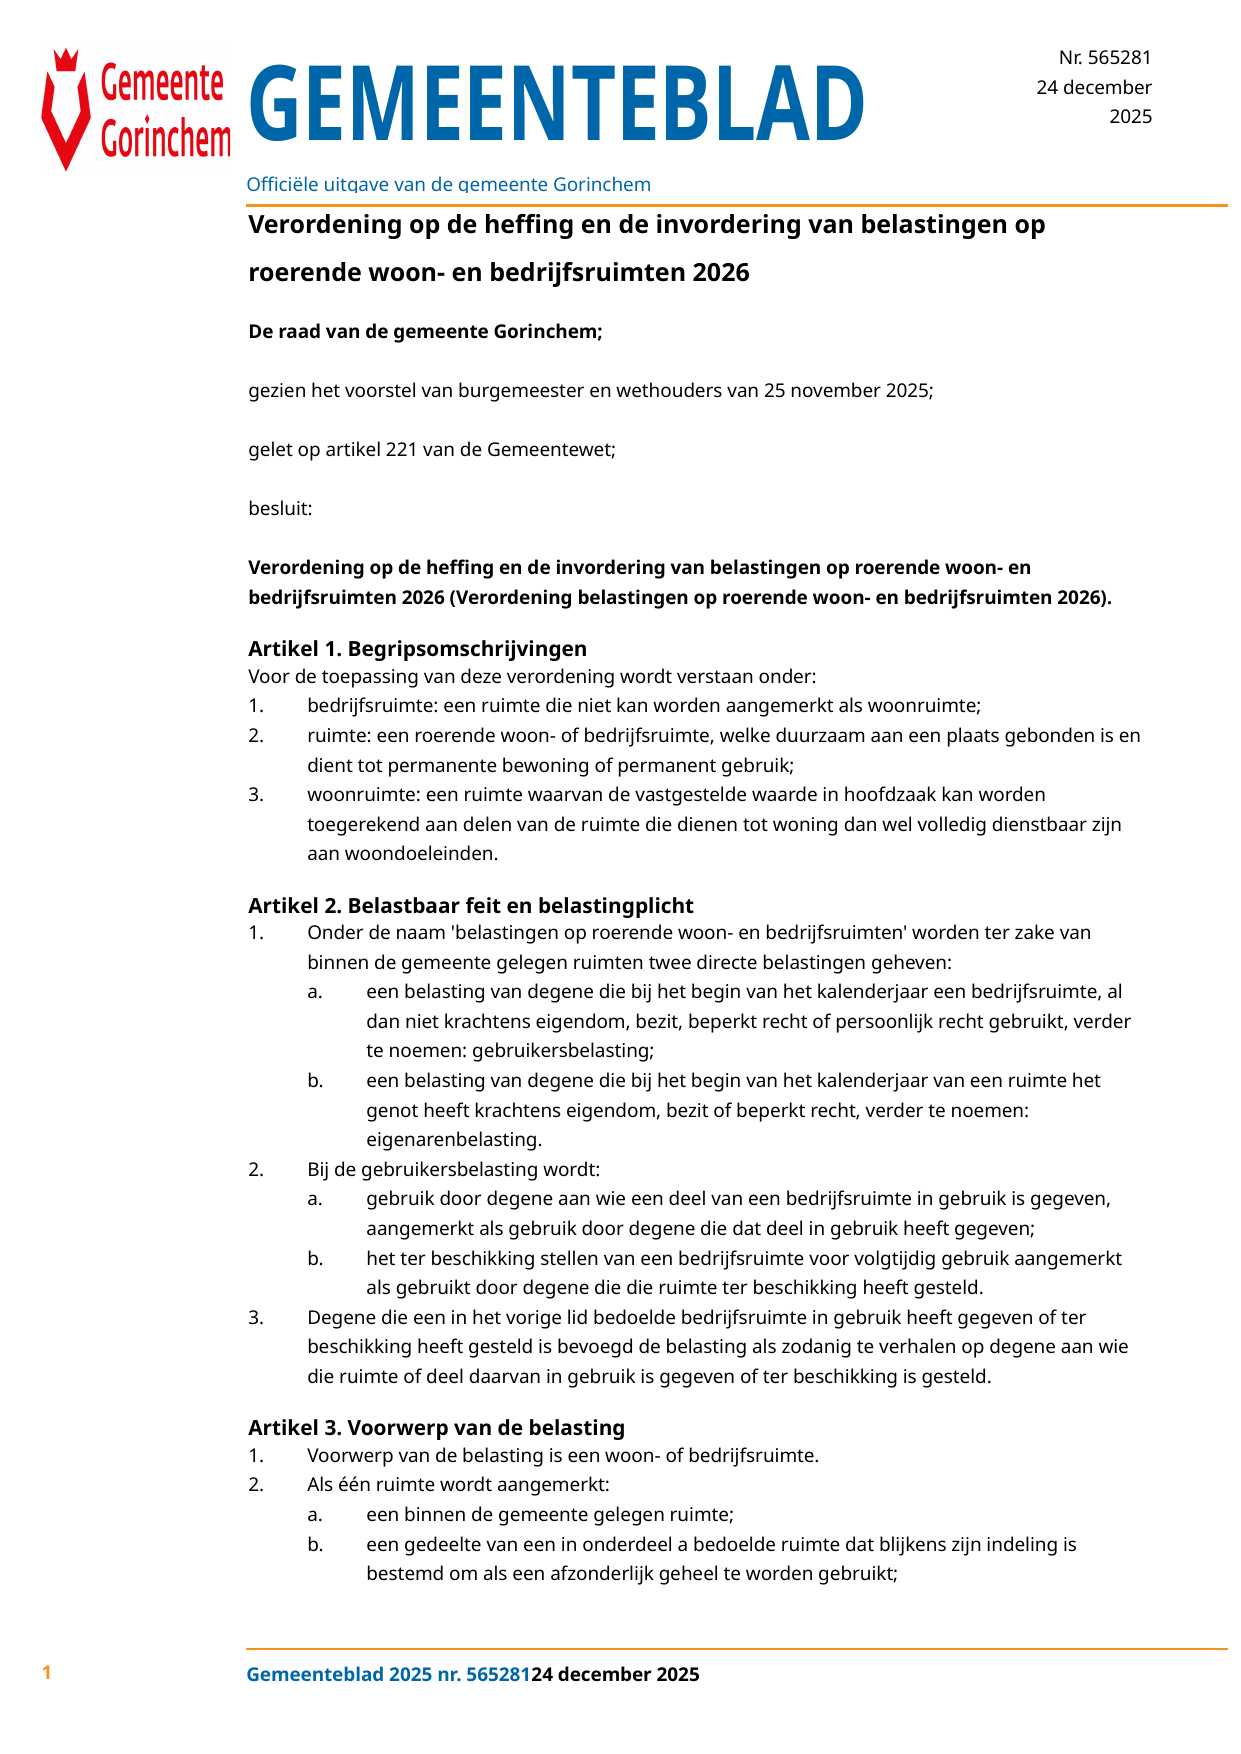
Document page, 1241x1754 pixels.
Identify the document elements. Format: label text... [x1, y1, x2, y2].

text Verordening op de heffing en de invordering van belastingen op roerende woon- en bedrijfsruimten 2026 [248, 207, 1152, 288]
text Voor de toepassing van deze verordening wordt verstaan onder: [248, 663, 1152, 689]
list een binnen de gemeente gelegen ruimte; [307, 1501, 1152, 1527]
text Artikel 3. Voorwerp van de belasting [248, 1413, 1152, 1442]
text Artikel 2. Belastbaar feit en belastingplicht [248, 891, 1152, 919]
list Bij de gebruikersbelasting wordt: [248, 1156, 1152, 1182]
text gezien het voorstel van burgemeester en wethouders van 25 november 2025; [248, 377, 1152, 403]
list ruimte: een roerende woon- of bedrijfsruimte, welke duurzaam aan een plaats gebonden is en dient tot permanente bewoning of permanent gebruik; [248, 722, 1152, 777]
list woonruimte: een ruimte waarvan de vastgestelde waarde in hoofdzaak kan worden toegerekend aan delen van de ruimte die dienen tot woning dan wel volledig dienstbaar zijn aan woondoeleinden. [248, 781, 1152, 866]
text gelet op artikel 221 van de Gemeentewet; [248, 436, 1152, 462]
list Onder de naam 'belastingen op roerende woon- en bedrijfsruimten' worden ter zake van binnen de gemeente gelegen ruimten twee directe belastingen geheven: [248, 919, 1152, 975]
text De raad van de gemeente Gorinchem; [248, 318, 1152, 344]
list een belasting van degene die bij het begin van het kalenderjaar een bedrijfsruimte, al dan niet krachtens eigendom, bezit, beperkt recht of persoonlijk recht gebruikt, verder te noemen: gebruikersbelasting; [307, 978, 1152, 1063]
text Artikel 1. Begripsomschrijvingen [248, 634, 1152, 663]
text besluit: [248, 495, 1152, 521]
list Degene die een in het vorige lid bedoelde bedrijfsruimte in gebruik heeft gegeven of ter beschikking heeft gesteld is bevoegd de belasting als zodanig te verhalen op degene aan wie die ruimte of deel daarvan in gebruik is gegeven of ter beschikking is gesteld. [248, 1304, 1152, 1389]
list een gedeelte van een in onderdeel a bedoelde ruimte dat blijkens zijn indeling is bestemd om als een afzonderlijk geheel te worden gebruikt; [307, 1531, 1152, 1586]
picture [41, 47, 231, 172]
text Verordening op de heffing en de invordering van belastingen op roerende woon- en bedrijfsruimten 2026 (Verordening belastingen op roerende woon- en bedrijfsruimten 2026). [248, 554, 1152, 610]
list gebruik door degene aan wie een deel van een bedrijfsruimte in gebruik is gegeven, aangemerkt als gebruik door degene die dat deel in gebruik heeft gegeven; [307, 1186, 1152, 1241]
list bedrijfsruimte: een ruimte die niet kan worden aangemerkt als woonruimte; [248, 693, 1152, 718]
list Als één ruimte wordt aangemerkt: [248, 1472, 1152, 1497]
list het ter beschikking stellen van een bedrijfsruimte voor volgtijdig gebruik aangemerkt als gebruikt door degene die die ruimte ter beschikking heeft gesteld. [307, 1245, 1152, 1300]
list Voorwerp van de belasting is een woon- of bedrijfsruimte. [248, 1442, 1152, 1468]
list een belasting van degene die bij het begin van het kalenderjaar van een ruimte het genot heeft krachtens eigendom, bezit of beperkt recht, verder te noemen: eigenarenbelasting. [307, 1067, 1152, 1152]
